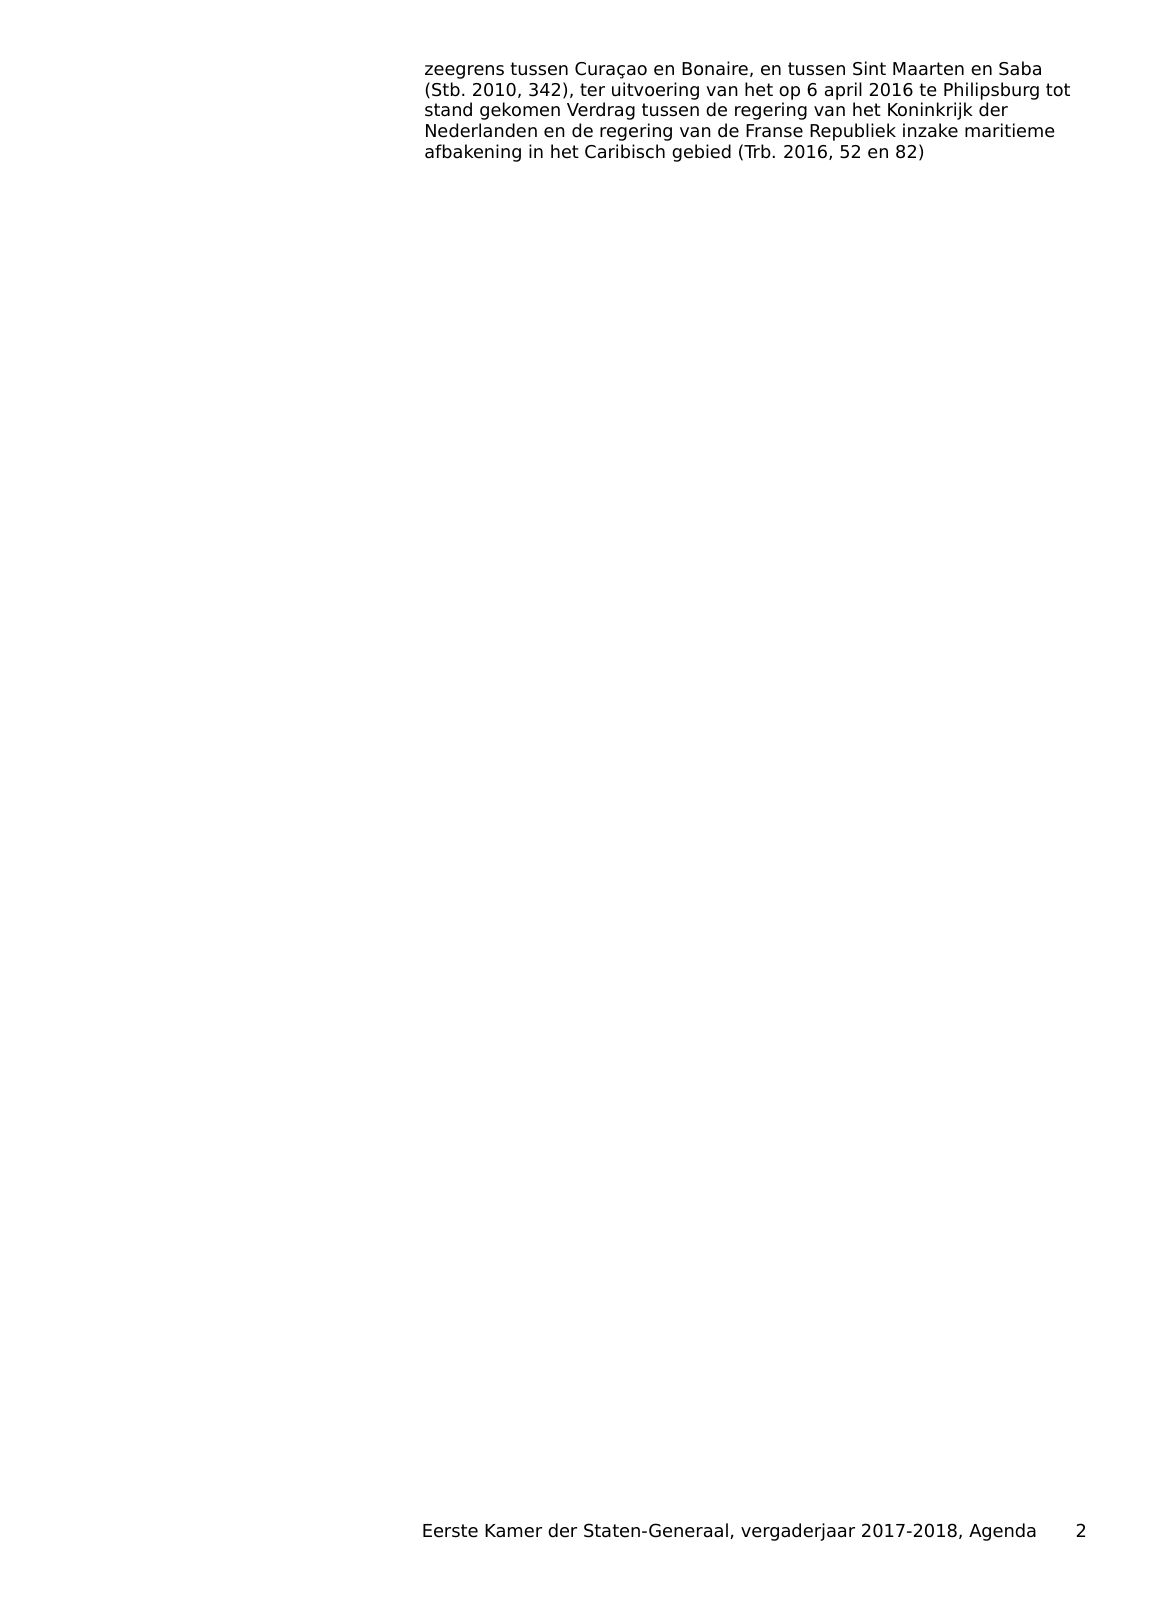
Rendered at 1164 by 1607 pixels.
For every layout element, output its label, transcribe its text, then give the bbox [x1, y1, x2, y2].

table_cell [401, 59, 418, 162]
table_cell zeegrens tussen Curaçao en Bonaire, en tussen Sint Maarten en Saba (Stb. 2010, 342), ter uitvoering van het op 6 april 2016 te Philipsburg tot stand gekomen Verdrag tussen de regering van het Koninkrijk der Nederlanden en de regering van de Franse Republiek inzake maritieme afbakening in het Caribisch gebied (Trb. 2016, 52 en 82) [418, 59, 1087, 162]
table_cell [77, 59, 401, 162]
